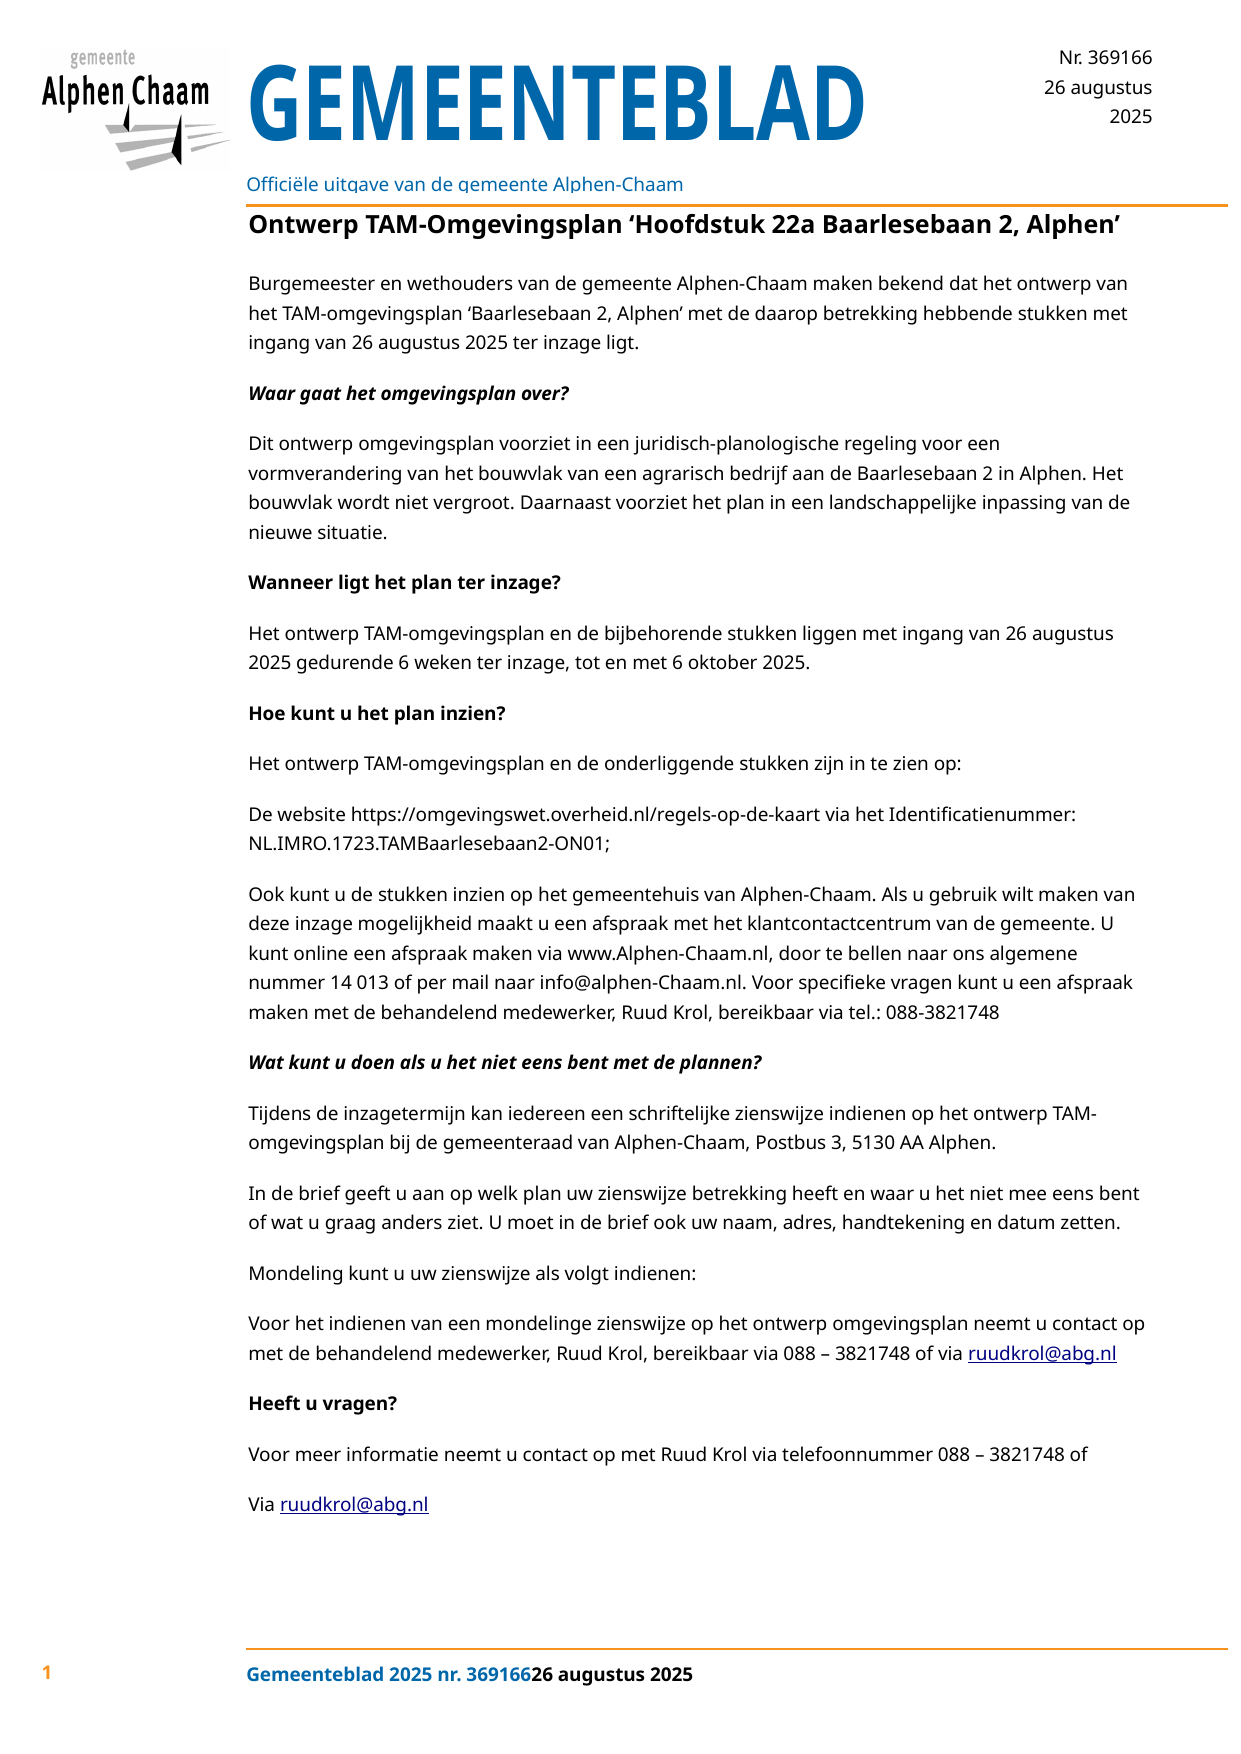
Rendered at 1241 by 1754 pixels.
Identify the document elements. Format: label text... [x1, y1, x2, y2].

text Dit ontwerp omgevingsplan voorziet in een juridisch-planologische regeling voor een vormverandering van het bouwvlak van een agrarisch bedrijf aan de Baarlesebaan 2 in Alphen. Het bouwvlak wordt niet vergroot. Daarnaast voorziet het plan in een landschappelijke inpassing van de nieuwe situatie. [248, 430, 1152, 545]
text De website https://omgevingswet.overheid.nl/regels-op-de-kaart via het Identificatienummer: NL.IMRO.1723.TAMBaarlesebaan2-ON01; [248, 801, 1152, 856]
text Via ruudkrol@abg.nl [248, 1491, 1152, 1517]
text Burgemeester en wethouders van de gemeente Alphen-Chaam maken bekend dat het ontwerp van het TAM-omgevingsplan ‘Baarlesebaan 2, Alphen’ met de daarop betrekking hebbende stukken met ingang van 26 augustus 2025 ter inzage ligt. [248, 270, 1152, 355]
text Mondeling kunt u uw zienswijze als volgt indienen: [248, 1260, 1152, 1286]
text Heeft u vragen? [248, 1390, 1152, 1416]
text Voor het indienen van een mondelinge zienswijze op het ontwerp omgevingsplan neemt u contact op met de behandelend medewerker, Ruud Krol, bereikbaar via 088 – 3821748 of via ruudkrol@abg.nl [248, 1310, 1152, 1366]
text In de brief geeft u aan op welk plan uw zienswijze betrekking heeft en waar u het niet mee eens bent of wat u graag anders ziet. U moet in de brief ook uw naam, adres, handtekening en datum zetten. [248, 1180, 1152, 1235]
text Het ontwerp TAM-omgevingsplan en de bijbehorende stukken liggen met ingang van 26 augustus 2025 gedurende 6 weken ter inzage, tot en met 6 oktober 2025. [248, 620, 1152, 675]
text Waar gaat het omgevingsplan over? [248, 380, 1152, 406]
text Tijdens de inzagetermijn kan iedereen een schriftelijke zienswijze indienen op het ontwerp TAM-omgevingsplan bij de gemeenteraad van Alphen-Chaam, Postbus 3, 5130 AA Alphen. [248, 1100, 1152, 1155]
text Het ontwerp TAM-omgevingsplan en de onderliggende stukken zijn in te zien op: [248, 750, 1152, 776]
text Ontwerp TAM-Omgevingsplan ‘Hoofdstuk 22a Baarlesebaan 2, Alphen’ [248, 207, 1152, 241]
text Wat kunt u doen als u het niet eens bent met de plannen? [248, 1049, 1152, 1075]
picture [41, 47, 231, 172]
text Ook kunt u de stukken inzien op het gemeentehuis van Alphen-Chaam. Als u gebruik wilt maken van deze inzage mogelijkheid maakt u een afspraak met het klantcontactcentrum van de gemeente. U kunt online een afspraak maken via www.Alphen-Chaam.nl, door te bellen naar ons algemene nummer 14 013 of per mail naar info@alphen-Chaam.nl. Voor specifieke vragen kunt u een afspraak maken met de behandelend medewerker, Ruud Krol, bereikbaar via tel.: 088-3821748 [248, 881, 1152, 1025]
text Wanneer ligt het plan ter inzage? [248, 569, 1152, 595]
text Hoe kunt u het plan inzien? [248, 700, 1152, 726]
text Voor meer informatie neemt u contact op met Ruud Krol via telefoonnummer 088 – 3821748 of [248, 1441, 1152, 1466]
